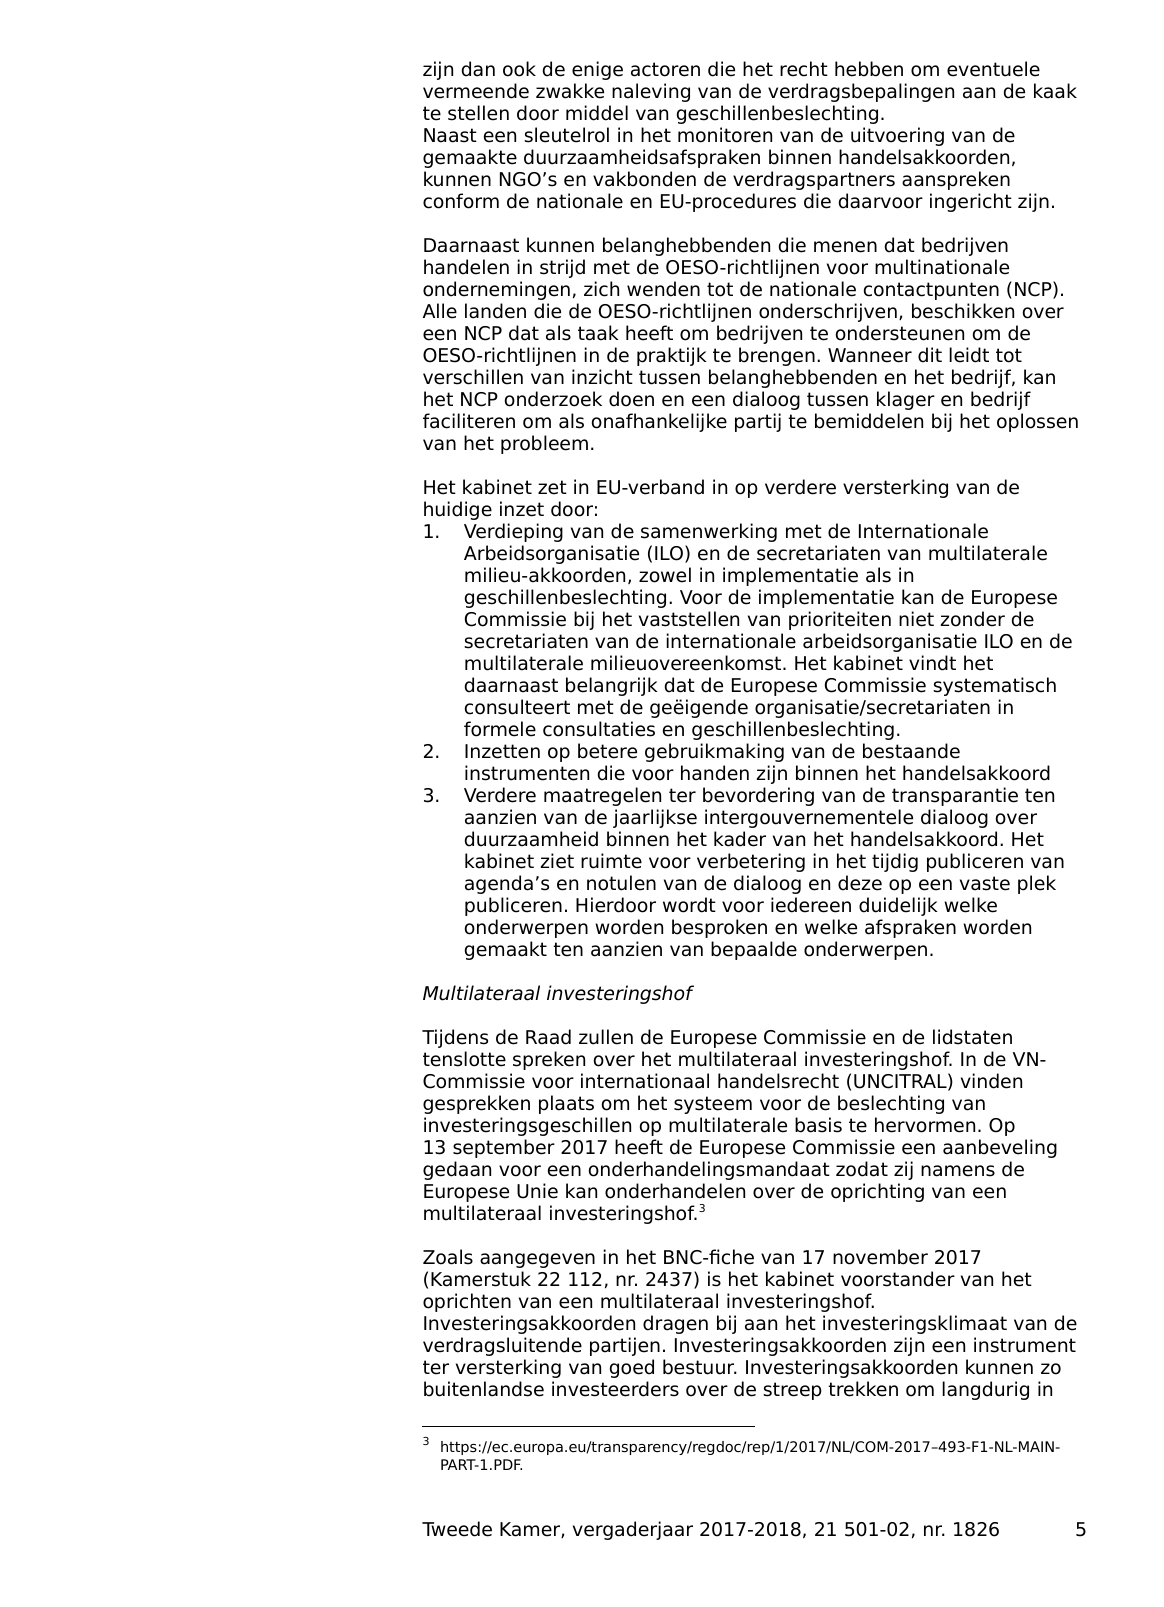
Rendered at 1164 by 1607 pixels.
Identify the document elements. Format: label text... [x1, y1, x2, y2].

text Zoals aangegeven in het BNC-fiche van 17 november 2017 (Kamerstuk 22 112, nr. 2437) is het kabinet voorstander van het oprichten van een multilateraal investeringshof. Investeringsakkoorden dragen bij aan het investeringsklimaat van de verdragsluitende partijen. Investeringsakkoorden zijn een instrument ter versterking van goed bestuur. Investeringsakkoorden kunnen zo buitenlandse investeerders over de streep trekken om langdurig in [422, 1247, 1087, 1401]
text Het kabinet zet in EU-verband in op verdere versterking van de huidige inzet door: [422, 477, 1087, 521]
text Tijdens de Raad zullen de Europese Commissie en de lidstaten tenslotte spreken over het multilateraal investeringshof. In de VN-Commissie voor internationaal handelsrecht (UNCITRAL) vinden gesprekken plaats om het systeem voor de beslechting van investeringsgeschillen op multilaterale basis te hervormen. Op 13 september 2017 heeft de Europese Commissie een aanbeveling gedaan voor een onderhandelingsmandaat zodat zij namens de Europese Unie kan onderhandelen over de oprichting van een multilateraal investeringshof. [422, 1027, 1087, 1225]
text 3. Verdere maatregelen ter bevordering van de transparantie ten aanzien van de jaarlijkse intergouvernementele dialoog over duurzaamheid binnen het kader van het handelsakkoord. Het kabinet ziet ruimte voor verbetering in het tijdig publiceren van agenda’s en notulen van de dialoog en deze op een vaste plek publiceren. Hierdoor wordt voor iedereen duidelijk welke onderwerpen worden besproken en welke afspraken worden gemaakt ten aanzien van bepaalde onderwerpen. [422, 785, 1087, 961]
text 2. Inzetten op betere gebruikmaking van de bestaande instrumenten die voor handen zijn binnen het handelsakkoord [422, 741, 1087, 785]
text 1. Verdieping van de samenwerking met de Internationale Arbeidsorganisatie (ILO) en de secretariaten van multilaterale milieu-akkoorden, zowel in implementatie als in geschillenbeslechting. Voor de implementatie kan de Europese Commissie bij het vaststellen van prioriteiten niet zonder de secretariaten van de internationale arbeidsorganisatie ILO en de multilaterale milieuovereenkomst. Het kabinet vindt het daarnaast belangrijk dat de Europese Commissie systematisch consulteert met de geëigende organisatie/secretariaten in formele consultaties en geschillenbeslechting. [422, 521, 1087, 741]
text Daarnaast kunnen belanghebbenden die menen dat bedrijven handelen in strijd met de OESO-richtlijnen voor multinationale ondernemingen, zich wenden tot de nationale contactpunten (NCP). Alle landen die de OESO-richtlijnen onderschrijven, beschikken over een NCP dat als taak heeft om bedrijven te ondersteunen om de OESO-richtlijnen in de praktijk te brengen. Wanneer dit leidt tot verschillen van inzicht tussen belanghebbenden en het bedrijf, kan het NCP onderzoek doen en een dialoog tussen klager en bedrijf faciliteren om als onafhankelijke partij te bemiddelen bij het oplossen van het probleem. [422, 235, 1087, 455]
subtitle Multilateraal investeringshof [422, 983, 1087, 1005]
text https://ec.europa.eu/transparency/regdoc/rep/1/2017/NL/COM-2017–493-F1-NL-MAIN-PART-1.PDF. [422, 1435, 1087, 1474]
text zijn dan ook de enige actoren die het recht hebben om eventuele vermeende zwakke naleving van de verdragsbepalingen aan de kaak te stellen door middel van geschillenbeslechting. [422, 59, 1087, 125]
text Naast een sleutelrol in het monitoren van de uitvoering van de gemaakte duurzaamheidsafspraken binnen handelsakkoorden, kunnen NGO’s en vakbonden de verdragspartners aanspreken conform de nationale en EU-procedures die daarvoor ingericht zijn. [422, 125, 1087, 213]
